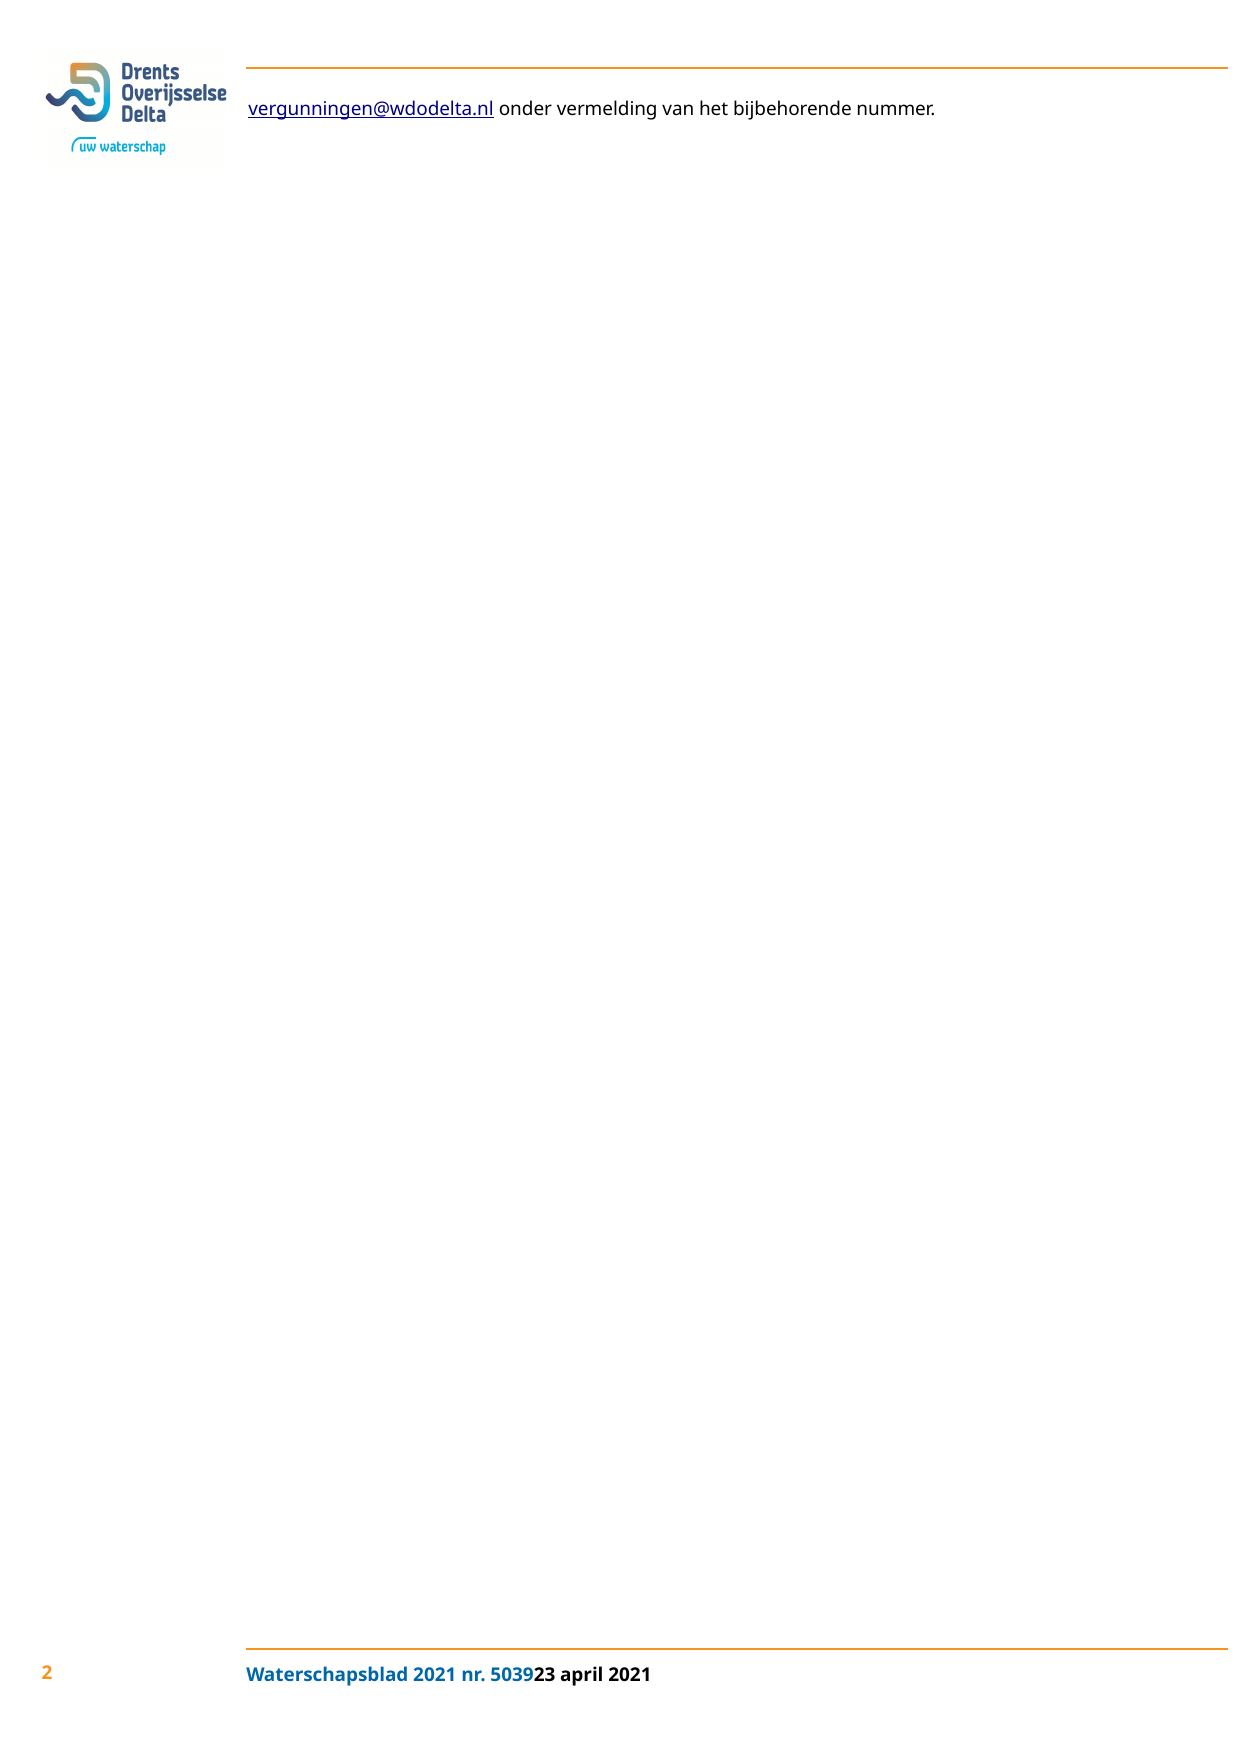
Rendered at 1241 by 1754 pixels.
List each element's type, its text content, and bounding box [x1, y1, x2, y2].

text vergunningen@wdodelta.nl onder vermelding van het bijbehorende nummer. [248, 95, 1152, 121]
picture [41, 47, 231, 172]
